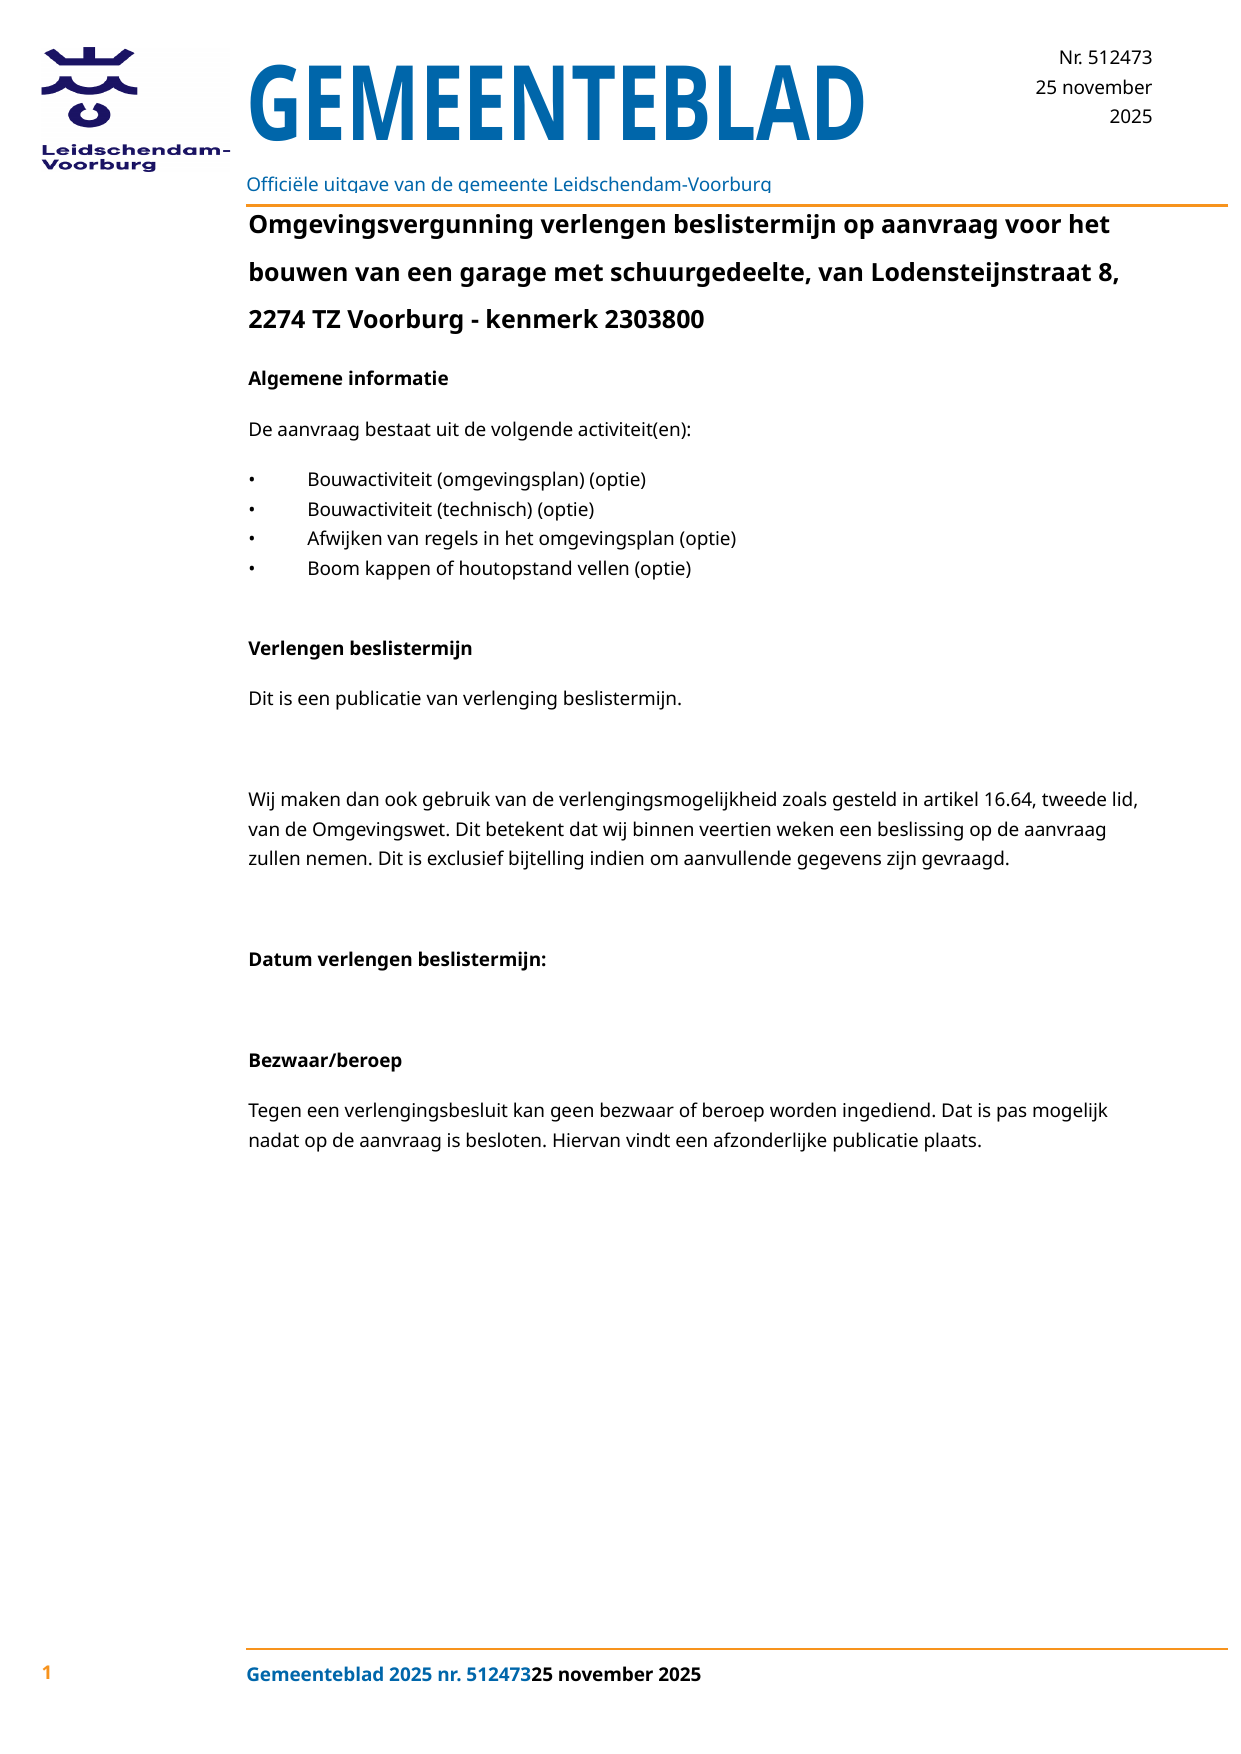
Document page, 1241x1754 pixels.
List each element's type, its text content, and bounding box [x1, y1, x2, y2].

list Boom kappen of houtopstand vellen (optie) [248, 555, 1152, 581]
text Tegen een verlengingsbesluit kan geen bezwaar of beroep worden ingediend. Dat is pas mogelijk nadat op de aanvraag is besloten. Hiervan vindt een afzonderlijke publicatie plaats. [248, 1098, 1152, 1153]
text Dit is een publicatie van verlenging beslistermijn. [248, 686, 1152, 711]
text De aanvraag bestaat uit de volgende activiteit(en): [248, 416, 1152, 442]
text Omgevingsvergunning verlengen beslistermijn op aanvraag voor het bouwen van een garage met schuurgedeelte, van Lodensteijnstraat 8, 2274 TZ Voorburg - kenmerk 2303800 [248, 207, 1152, 336]
text Algemene informatie [248, 366, 1152, 391]
text Verlengen beslistermijn [248, 635, 1152, 661]
list Afwijken van regels in het omgevingsplan (optie) [248, 526, 1152, 551]
text Wij maken dan ook gebruik van de verlengingsmogelijkheid zoals gesteld in artikel 16.64, tweede lid, van de Omgevingswet. Dit betekent dat wij binnen veertien weken een beslissing op de aanvraag zullen nemen. Dit is exclusief bijtelling indien om aanvullende gegevens zijn gevraagd. [248, 786, 1152, 871]
list Bouwactiviteit (omgevingsplan) (optie) [248, 466, 1152, 492]
text Datum verlengen beslistermijn: [248, 946, 1152, 972]
text Bezwaar/beroep [248, 1047, 1152, 1073]
list Bouwactiviteit (technisch) (optie) [248, 496, 1152, 522]
picture [41, 47, 231, 172]
